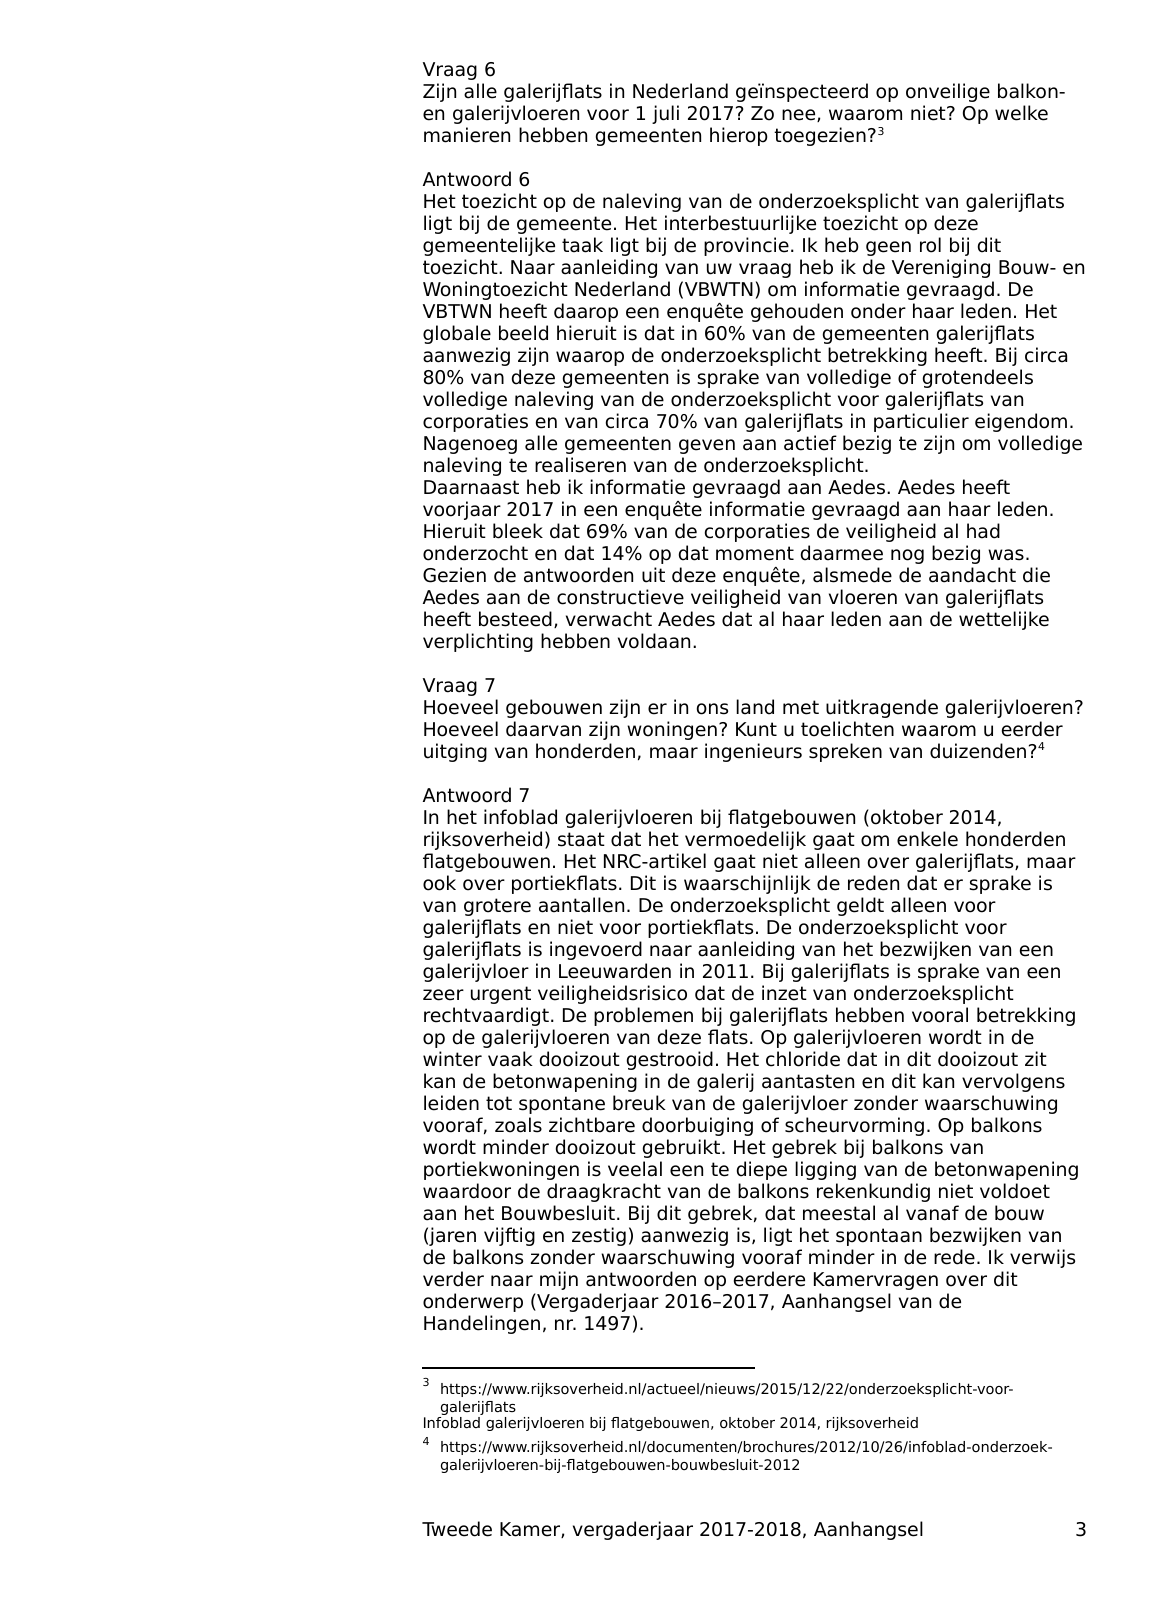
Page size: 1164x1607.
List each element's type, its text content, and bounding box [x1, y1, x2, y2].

text Vraag 7 [422, 675, 1087, 697]
text Antwoord 7 [422, 785, 1087, 807]
text In het infoblad galerijvloeren bij flatgebouwen (oktober 2014, rijksoverheid) staat dat het vermoedelijk gaat om enkele honderden flatgebouwen. Het NRC-artikel gaat niet alleen over galerijflats, maar ook over portiekflats. Dit is waarschijnlijk de reden dat er sprake is van grotere aantallen. De onderzoeksplicht geldt alleen voor galerijflats en niet voor portiekflats. De onderzoeksplicht voor galerijflats is ingevoerd naar aanleiding van het bezwijken van een galerijvloer in Leeuwarden in 2011. Bij galerijflats is sprake van een zeer urgent veiligheidsrisico dat de inzet van onderzoeksplicht rechtvaardigt. De problemen bij galerijflats hebben vooral betrekking op de galerijvloeren van deze flats. Op galerijvloeren wordt in de winter vaak dooizout gestrooid. Het chloride dat in dit dooizout zit kan de betonwapening in de galerij aantasten en dit kan vervolgens leiden tot spontane breuk van de galerijvloer zonder waarschuwing vooraf, zoals zichtbare doorbuiging of scheurvorming. Op balkons wordt minder dooizout gebruikt. Het gebrek bij balkons van portiekwoningen is veelal een te diepe ligging van de betonwapening waardoor de draagkracht van de balkons rekenkundig niet voldoet aan het Bouwbesluit. Bij dit gebrek, dat meestal al vanaf de bouw (jaren vijftig en zestig) aanwezig is, ligt het spontaan bezwijken van de balkons zonder waarschuwing vooraf minder in de rede. Ik verwijs verder naar mijn antwoorden op eerdere Kamervragen over dit onderwerp (Vergaderjaar 2016–2017, Aanhangsel van de Handelingen, nr. 1497). [422, 807, 1087, 1334]
text Vraag 6 [422, 59, 1087, 81]
text Zijn alle galerijflats in Nederland geïnspecteerd op onveilige balkon- en galerijvloeren voor 1 juli 2017? Zo nee, waarom niet? Op welke manieren hebben gemeenten hierop toegezien? [422, 81, 1087, 147]
text Infoblad galerijvloeren bij flatgebouwen, oktober 2014, rijksoverheid [422, 1416, 1087, 1432]
text Het toezicht op de naleving van de onderzoeksplicht van galerijflats ligt bij de gemeente. Het interbestuurlijke toezicht op deze gemeentelijke taak ligt bij de provincie. Ik heb geen rol bij dit toezicht. Naar aanleiding van uw vraag heb ik de Vereniging Bouw- en Woningtoezicht Nederland (VBWTN) om informatie gevraagd. De VBTWN heeft daarop een enquête gehouden onder haar leden. Het globale beeld hieruit is dat in 60% van de gemeenten galerijflats aanwezig zijn waarop de onderzoeksplicht betrekking heeft. Bij circa 80% van deze gemeenten is sprake van volledige of grotendeels volledige naleving van de onderzoeksplicht voor galerijflats van corporaties en van circa 70% van galerijflats in particulier eigendom. Nagenoeg alle gemeenten geven aan actief bezig te zijn om volledige naleving te realiseren van de onderzoeksplicht. [422, 191, 1087, 477]
text Daarnaast heb ik informatie gevraagd aan Aedes. Aedes heeft voorjaar 2017 in een enquête informatie gevraagd aan haar leden. Hieruit bleek dat 69% van de corporaties de veiligheid al had onderzocht en dat 14% op dat moment daarmee nog bezig was. Gezien de antwoorden uit deze enquête, alsmede de aandacht die Aedes aan de constructieve veiligheid van vloeren van galerijflats heeft besteed, verwacht Aedes dat al haar leden aan de wettelijke verplichting hebben voldaan. [422, 477, 1087, 653]
text https://www.rijksoverheid.nl/documenten/brochures/2012/10/26/infoblad-onderzoek-galerijvloeren-bij-flatgebouwen-bouwbesluit-2012 [422, 1435, 1087, 1474]
text Hoeveel gebouwen zijn er in ons land met uitkragende galerijvloeren? Hoeveel daarvan zijn woningen? Kunt u toelichten waarom u eerder uitging van honderden, maar ingenieurs spreken van duizenden? [422, 697, 1087, 763]
text https://www.rijksoverheid.nl/actueel/nieuws/2015/12/22/onderzoeksplicht-voor-galerijflats [422, 1377, 1087, 1416]
text Antwoord 6 [422, 169, 1087, 191]
